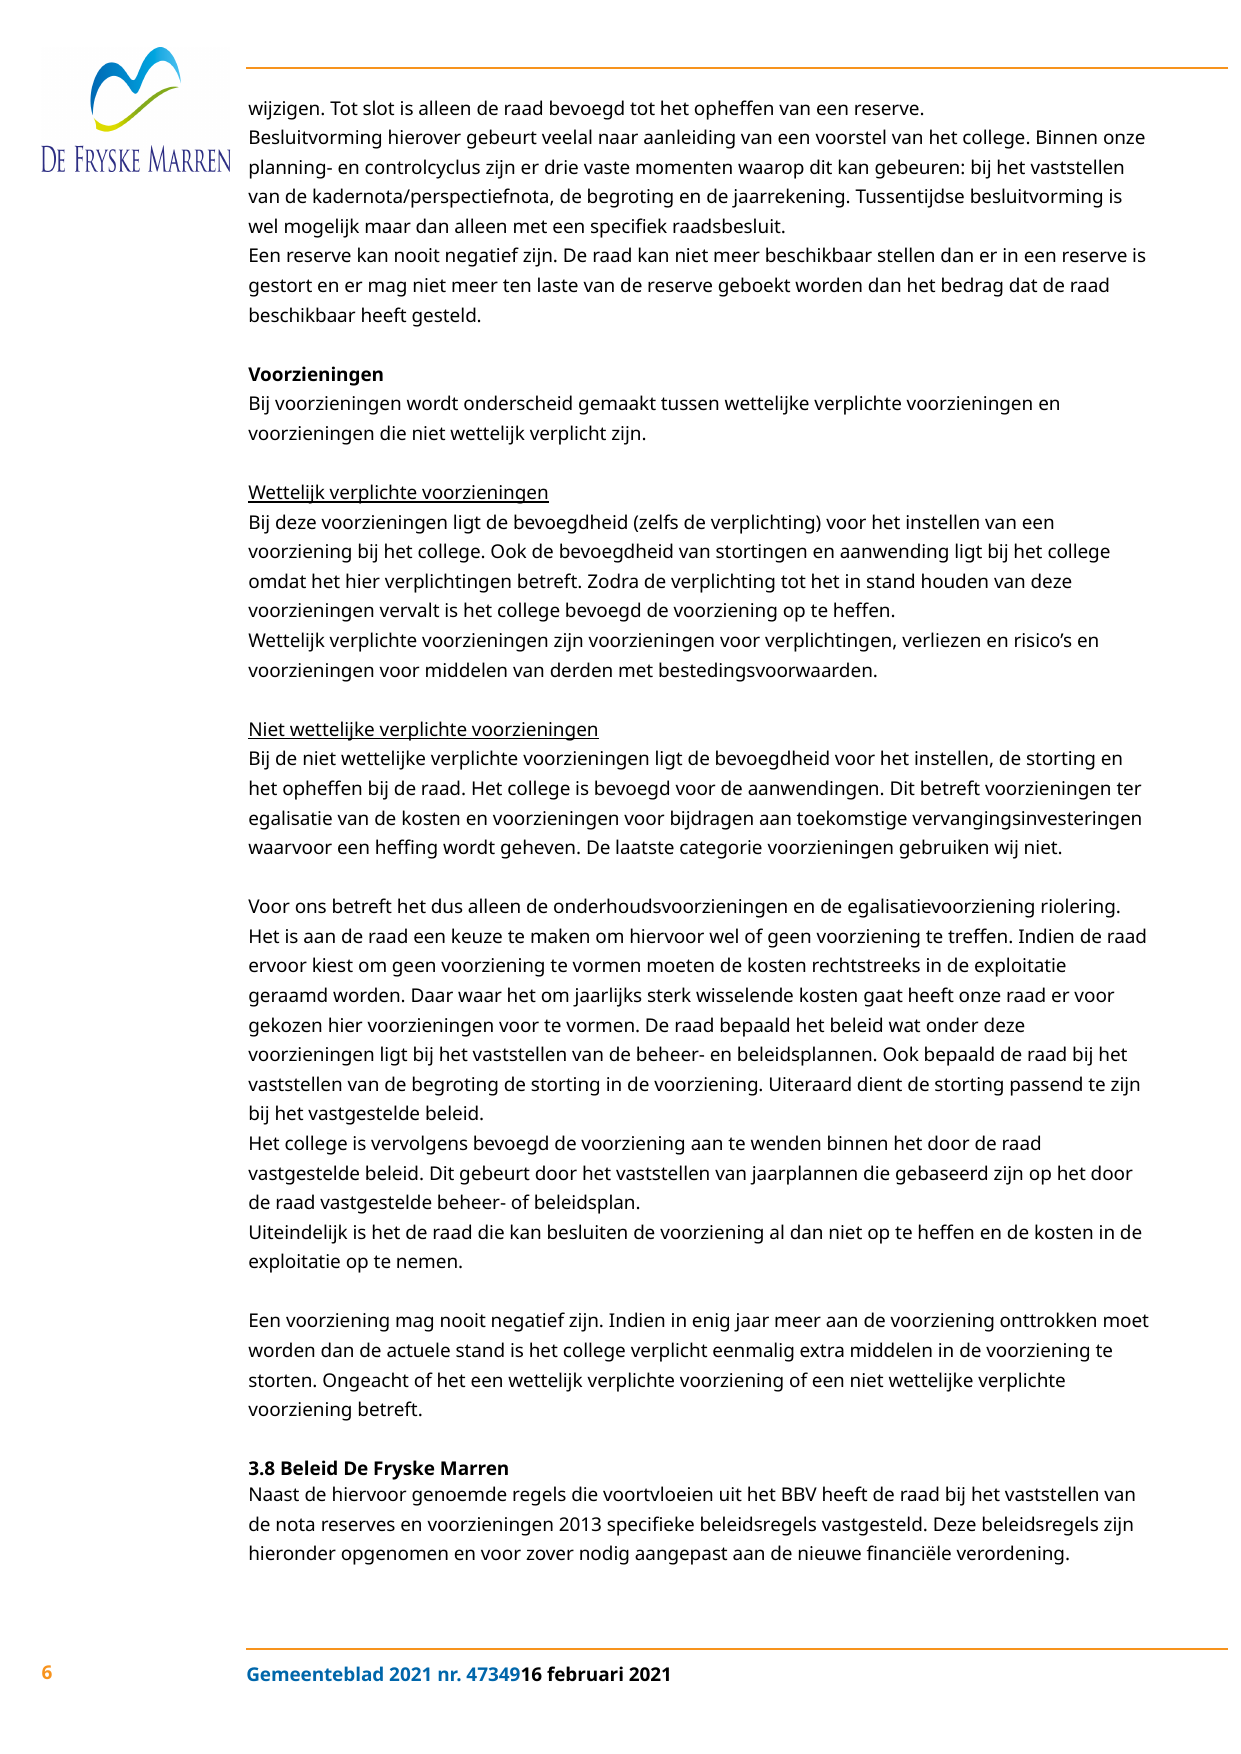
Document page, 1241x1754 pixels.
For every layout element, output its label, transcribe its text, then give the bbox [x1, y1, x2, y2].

text Naast de hiervoor genoemde regels die voortvloeien uit het BBV heeft de raad bij het vaststellen van de nota reserves en voorzieningen 2013 specifieke beleidsregels vastgesteld. Deze beleidsregels zijn hieronder opgenomen en voor zover nodig aangepast aan de nieuwe financiële verordening. [248, 1481, 1152, 1566]
text Voorzieningen [248, 361, 1152, 387]
text Wettelijk verplichte voorzieningen [248, 479, 1152, 505]
text 3.8 Beleid De Fryske Marren [248, 1456, 1152, 1481]
text Wettelijk verplichte voorzieningen zijn voorzieningen voor verplichtingen, verliezen en risico’s en voorzieningen voor middelen van derden met bestedingsvoorwaarden. [248, 627, 1152, 683]
text Besluitvorming hierover gebeurt veelal naar aanleiding van een voorstel van het college. Binnen onze planning- en controlcyclus zijn er drie vaste momenten waarop dit kan gebeuren: bij het vaststellen van de kadernota/perspectiefnota, de begroting en de jaarrekening. Tussentijdse besluitvorming is wel mogelijk maar dan alleen met een specifiek raadsbesluit. [248, 124, 1152, 239]
text Uiteindelijk is het de raad die kan besluiten de voorziening al dan niet op te heffen en de kosten in de exploitatie op te nemen. [248, 1219, 1152, 1274]
text Bij deze voorzieningen ligt de bevoegdheid (zelfs de verplichting) voor het instellen van een voorziening bij het college. Ook de bevoegdheid van stortingen en aanwending ligt bij het college omdat het hier verplichtingen betreft. Zodra de verplichting tot het in stand houden van deze voorzieningen vervalt is het college bevoegd de voorziening op te heffen. [248, 509, 1152, 623]
picture [41, 47, 231, 172]
text Bij voorzieningen wordt onderscheid gemaakt tussen wettelijke verplichte voorzieningen en voorzieningen die niet wettelijk verplicht zijn. [248, 391, 1152, 446]
text Het is aan de raad een keuze te maken om hiervoor wel of geen voorziening te treffen. Indien de raad ervoor kiest om geen voorziening te vormen moeten de kosten rechtstreeks in de exploitatie geraamd worden. Daar waar het om jaarlijks sterk wisselende kosten gaat heeft onze raad er voor gekozen hier voorzieningen voor te vormen. De raad bepaald het beleid wat onder deze voorzieningen ligt bij het vaststellen van de beheer- en beleidsplannen. Ook bepaald de raad bij het vaststellen van de begroting de storting in de voorziening. Uiteraard dient de storting passend te zijn bij het vastgestelde beleid. [248, 923, 1152, 1126]
text wijzigen. Tot slot is alleen de raad bevoegd tot het opheffen van een reserve. [248, 95, 1152, 121]
text Een reserve kan nooit negatief zijn. De raad kan niet meer beschikbaar stellen dan er in een reserve is gestort en er mag niet meer ten laste van de reserve geboekt worden dan het bedrag dat de raad beschikbaar heeft gesteld. [248, 243, 1152, 328]
text Bij de niet wettelijke verplichte voorzieningen ligt de bevoegdheid voor het instellen, de storting en het opheffen bij de raad. Het college is bevoegd voor de aanwendingen. Dit betreft voorzieningen ter egalisatie van de kosten en voorzieningen voor bijdragen aan toekomstige vervangingsinvesteringen waarvoor een heffing wordt geheven. De laatste categorie voorzieningen gebruiken wij niet. [248, 746, 1152, 860]
text Niet wettelijke verplichte voorzieningen [248, 716, 1152, 742]
text Voor ons betreft het dus alleen de onderhoudsvoorzieningen en de egalisatievoorziening riolering. [248, 893, 1152, 919]
text Het college is vervolgens bevoegd de voorziening aan te wenden binnen het door de raad vastgestelde beleid. Dit gebeurt door het vaststellen van jaarplannen die gebaseerd zijn op het door de raad vastgestelde beheer- of beleidsplan. [248, 1130, 1152, 1215]
text Een voorziening mag nooit negatief zijn. Indien in enig jaar meer aan de voorziening onttrokken moet worden dan de actuele stand is het college verplicht eenmalig extra middelen in de voorziening te storten. Ongeacht of het een wettelijk verplichte voorziening of een niet wettelijke verplichte voorziening betreft. [248, 1308, 1152, 1422]
